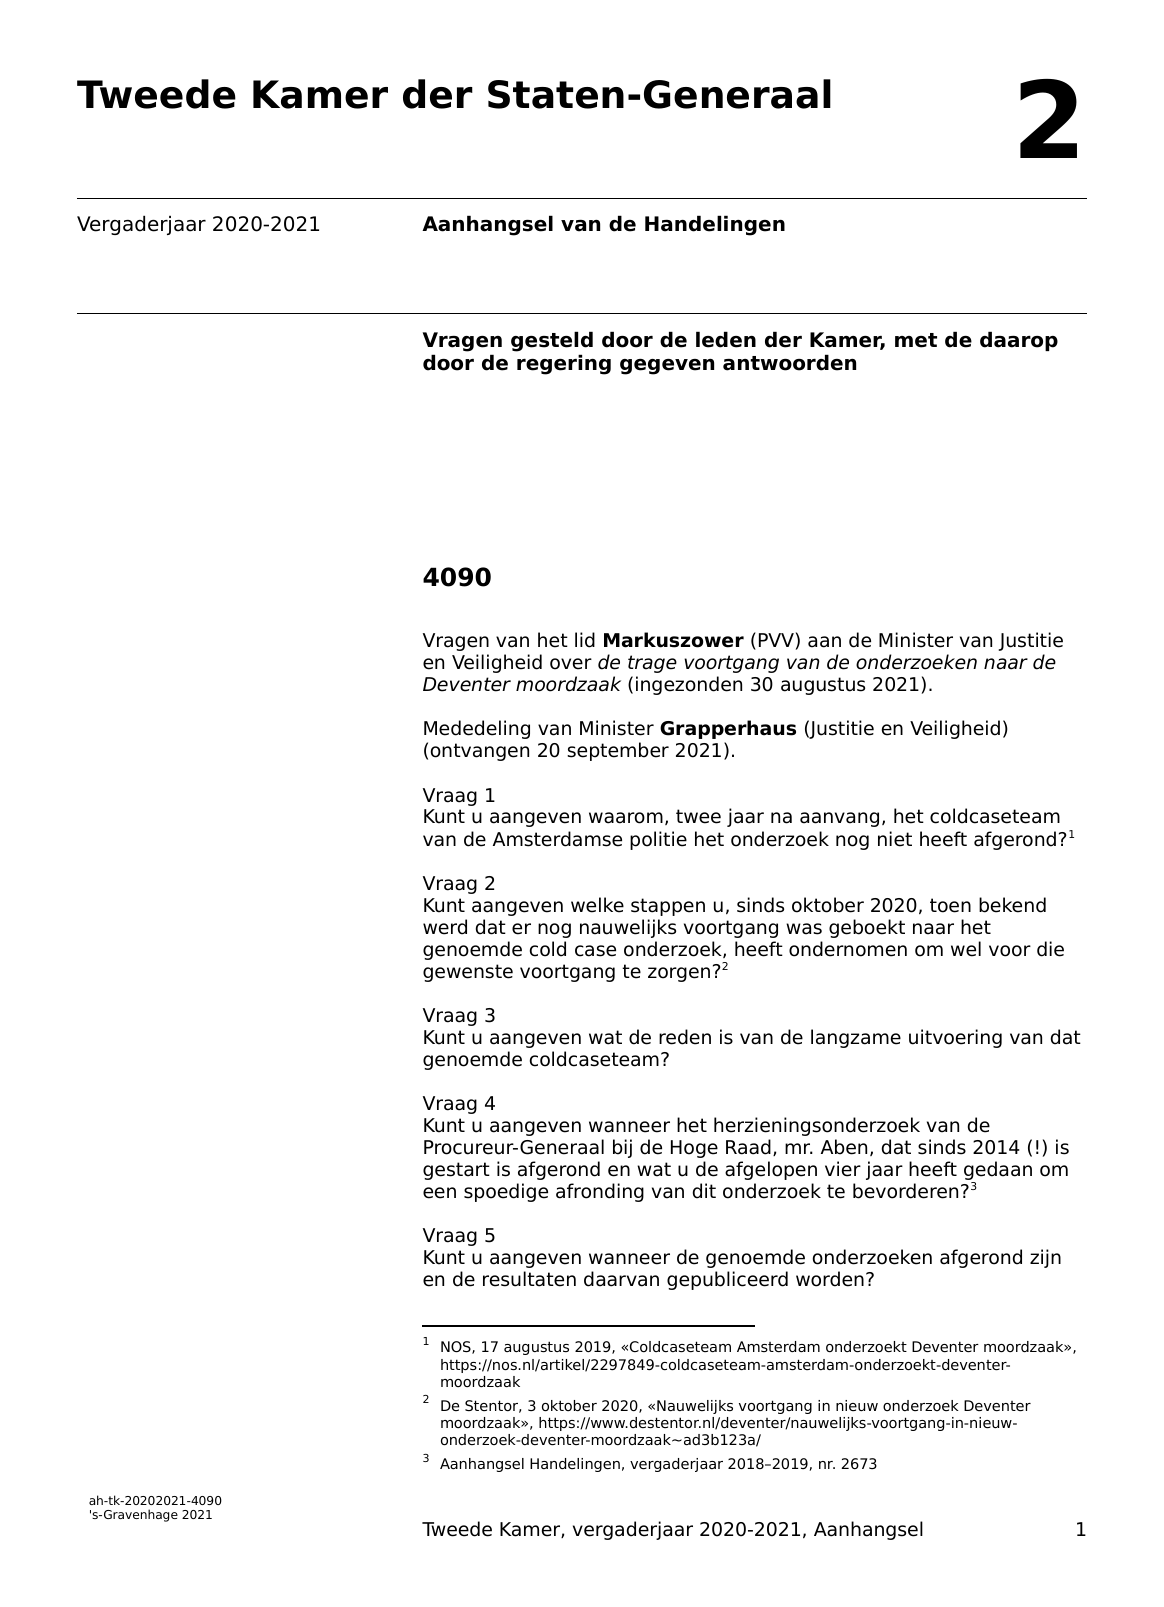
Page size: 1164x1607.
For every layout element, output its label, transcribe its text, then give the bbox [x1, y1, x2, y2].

text Kunt u aangeven wanneer de genoemde onderzoeken afgerond zijn en de resultaten daarvan gepubliceerd worden? [422, 1247, 1087, 1291]
text Kunt aangeven welke stappen u, sinds oktober 2020, toen bekend werd dat er nog nauwelijks voortgang was geboekt naar het genoemde cold case onderzoek, heeft ondernomen om wel voor die gewenste voortgang te zorgen? [422, 894, 1087, 982]
table_header Tweede Kamer der Staten-Generaal [77, 59, 886, 198]
text Vraag 1 [422, 784, 1087, 806]
text NOS, 17 augustus 2019, «Coldcaseteam Amsterdam onderzoekt Deventer moordzaak», https://nos.nl/artikel/2297849-coldcaseteam-amsterdam-onderzoekt-deventer-moordzaak [422, 1335, 1087, 1391]
text Vraag 5 [422, 1225, 1087, 1247]
text Kunt u aangeven wat de reden is van de langzame uitvoering van dat genoemde coldcaseteam? [422, 1027, 1087, 1071]
text Kunt u aangeven waarom, twee jaar na aanvang, het coldcaseteam van de Amsterdamse politie het onderzoek nog niet heeft afgerond? [422, 806, 1087, 850]
text Vragen van het lid Markuszower (PVV) aan de Minister van Justitie en Veiligheid over de trage voortgang van de onderzoeken naar de Deventer moordzaak (ingezonden 30 augustus 2021). [422, 630, 1087, 696]
table_cell Vragen gesteld door de leden der Kamer, met de daarop door de regering gegeven antwoorden [422, 314, 1087, 375]
table_header 2 [886, 59, 1087, 198]
text Vraag 3 [422, 1005, 1087, 1027]
table_cell Vergaderjaar 2020-2021 [77, 199, 422, 313]
table_cell [77, 314, 422, 375]
text Vraag 4 [422, 1093, 1087, 1115]
text Mededeling van Minister Grapperhaus (Justitie en Veiligheid) (ontvangen 20 september 2021). [422, 718, 1087, 762]
text Kunt u aangeven wanneer het herzieningsonderzoek van de Procureur-Generaal bij de Hoge Raad, mr. Aben, dat sinds 2014 (!) is gestart is afgerond en wat u de afgelopen vier jaar heeft gedaan om een spoedige afronding van dit onderzoek te bevorderen? [422, 1115, 1087, 1203]
text De Stentor, 3 oktober 2020, «Nauwelijks voortgang in nieuw onderzoek Deventer moordzaak», https://www.destentor.nl/deventer/nauwelijks-voortgang-in-nieuw-onderzoek-deventer-moordzaak~ad3b123a/ [422, 1393, 1087, 1449]
text 4090 [422, 563, 1087, 592]
text Aanhangsel Handelingen, vergaderjaar 2018–2019, nr. 2673 [422, 1452, 1087, 1474]
text Vraag 2 [422, 873, 1087, 894]
text ah-tk-20202021-4090 [88, 1494, 323, 1508]
table_cell Aanhangsel van de Handelingen [422, 199, 1087, 313]
text 's-Gravenhage 2021 [88, 1508, 323, 1522]
